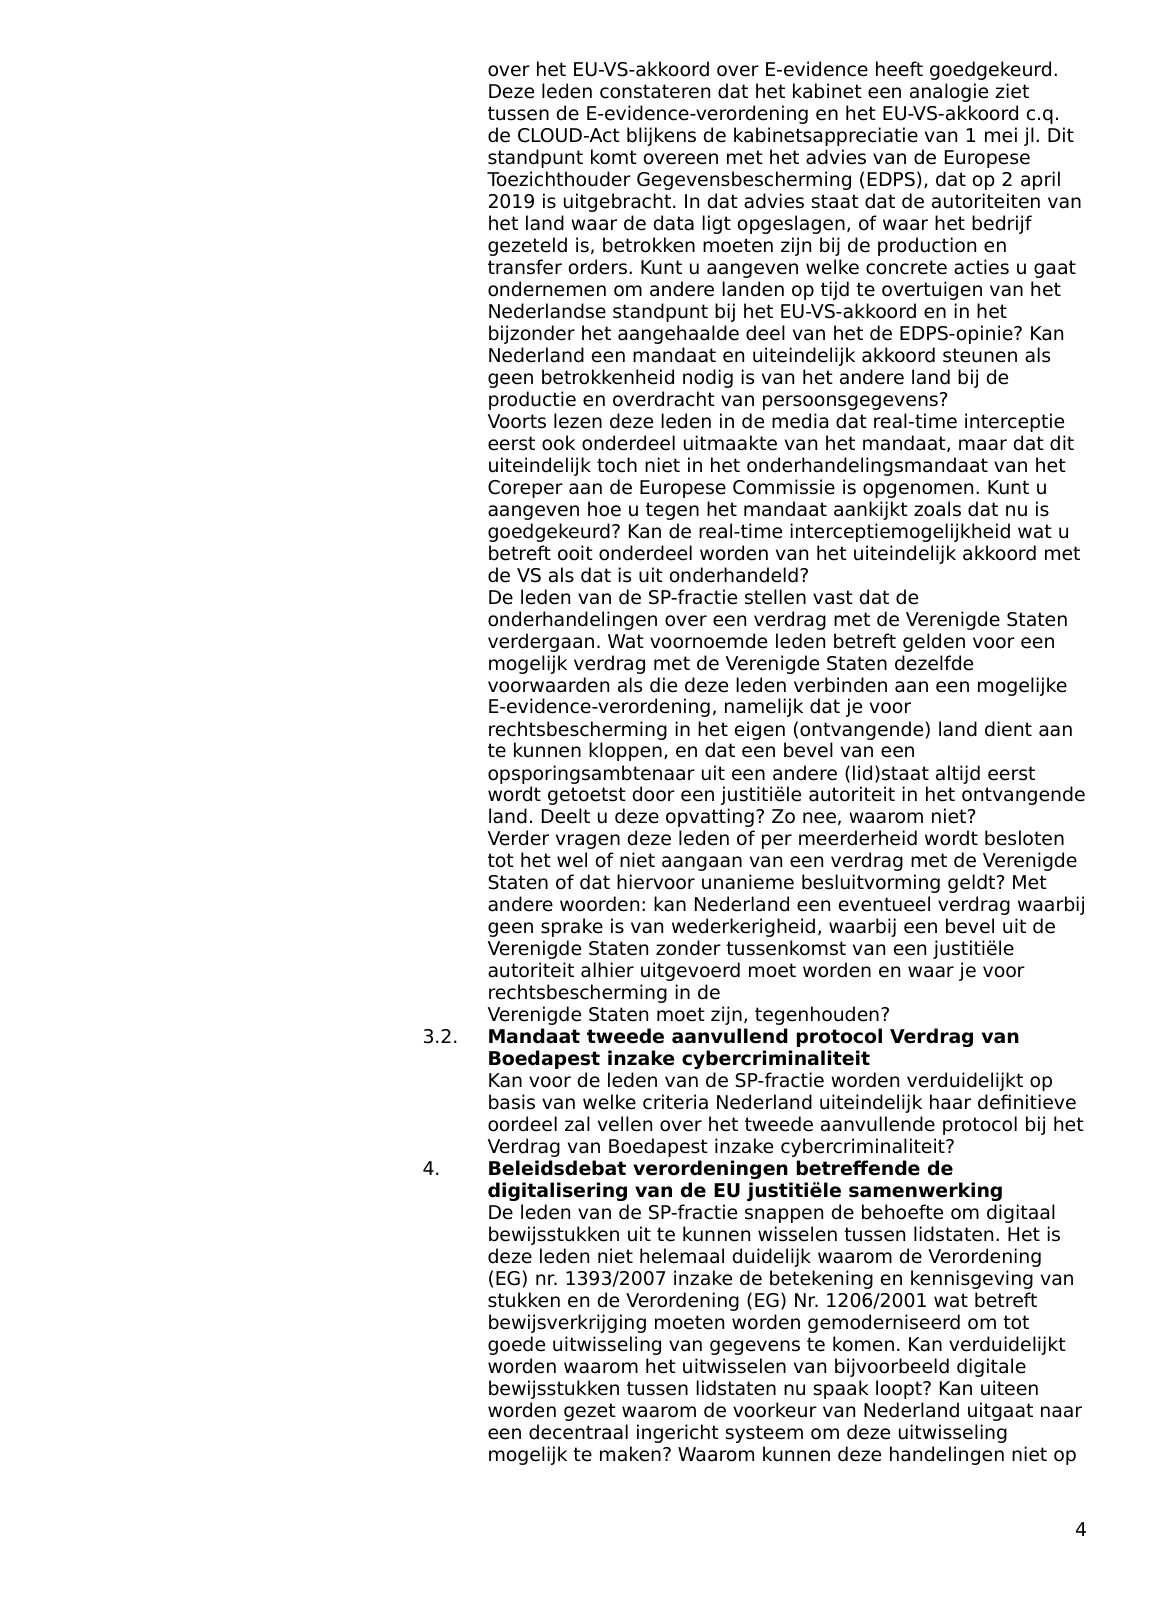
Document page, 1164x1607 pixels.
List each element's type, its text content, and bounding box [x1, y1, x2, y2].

text Verenigde Staten moet zijn, tegenhouden? [487, 1004, 1087, 1026]
text 3.2. Mandaat tweede aanvullend protocol Verdrag van Boedapest inzake cybercriminaliteit [422, 1026, 1087, 1070]
text 4. Beleidsdebat verordeningen betreffende de digitalisering van de EU justitiële samenwerking [422, 1158, 1087, 1202]
text Voorts lezen deze leden in de media dat real-time interceptie eerst ook onderdeel uitmaakte van het mandaat, maar dat dit uiteindelijk toch niet in het onderhandelingsmandaat van het Coreper aan de Europese Commissie is opgenomen. Kunt u aangeven hoe u tegen het mandaat aankijkt zoals dat nu is goedgekeurd? Kan de real-time interceptiemogelijkheid wat u betreft ooit onderdeel worden van het uiteindelijk akkoord met de VS als dat is uit onderhandeld? [487, 411, 1087, 587]
text over het EU-VS-akkoord over E-evidence heeft goedgekeurd. Deze leden constateren dat het kabinet een analogie ziet tussen de E-evidence-verordening en het EU-VS-akkoord c.q. de CLOUD-Act blijkens de kabinetsappreciatie van 1 mei jl. Dit standpunt komt overeen met het advies van de Europese Toezichthouder Gegevensbescherming (EDPS), dat op 2 april 2019 is uitgebracht. In dat advies staat dat de autoriteiten van het land waar de data ligt opgeslagen, of waar het bedrijf gezeteld is, betrokken moeten zijn bij de production en transfer orders. Kunt u aangeven welke concrete acties u gaat ondernemen om andere landen op tijd te overtuigen van het Nederlandse standpunt bij het EU-VS-akkoord en in het bijzonder het aangehaalde deel van het de EDPS-opinie? Kan Nederland een mandaat en uiteindelijk akkoord steunen als geen betrokkenheid nodig is van het andere land bij de productie en overdracht van persoonsgegevens? [487, 59, 1087, 411]
text Verder vragen deze leden of per meerderheid wordt besloten tot het wel of niet aangaan van een verdrag met de Verenigde Staten of dat hiervoor unanieme besluitvorming geldt? Met andere woorden: kan Nederland een eventueel verdrag waarbij geen sprake is van wederkerigheid, waarbij een bevel uit de Verenigde Staten zonder tussenkomst van een justitiële autoriteit alhier uitgevoerd moet worden en waar je voor rechtsbescherming in de [487, 828, 1087, 1004]
text Kan voor de leden van de SP-fractie worden verduidelijkt op basis van welke criteria Nederland uiteindelijk haar definitieve oordeel zal vellen over het tweede aanvullende protocol bij het Verdrag van Boedapest inzake cybercriminaliteit? [487, 1070, 1087, 1158]
text De leden van de SP-fractie snappen de behoefte om digitaal bewijsstukken uit te kunnen wisselen tussen lidstaten. Het is deze leden niet helemaal duidelijk waarom de Verordening (EG) nr. 1393/2007 inzake de betekening en kennisgeving van stukken en de Verordening (EG) Nr. 1206/2001 wat betreft bewijsverkrijging moeten worden gemoderniseerd om tot goede uitwisseling van gegevens te komen. Kan verduidelijkt worden waarom het uitwisselen van bijvoorbeeld digitale bewijsstukken tussen lidstaten nu spaak loopt? Kan uiteen worden gezet waarom de voorkeur van Nederland uitgaat naar een decentraal ingericht systeem om deze uitwisseling mogelijk te maken? Waarom kunnen deze handelingen niet op [487, 1202, 1087, 1466]
text De leden van de SP-fractie stellen vast dat de onderhandelingen over een verdrag met de Verenigde Staten verdergaan. Wat voornoemde leden betreft gelden voor een mogelijk verdrag met de Verenigde Staten dezelfde voorwaarden als die deze leden verbinden aan een mogelijke E-evidence-verordening, namelijk dat je voor rechtsbescherming in het eigen (ontvangende) land dient aan te kunnen kloppen, en dat een bevel van een opsporingsambtenaar uit een andere (lid)staat altijd eerst wordt getoetst door een justitiële autoriteit in het ontvangende land. Deelt u deze opvatting? Zo nee, waarom niet? [487, 587, 1087, 828]
